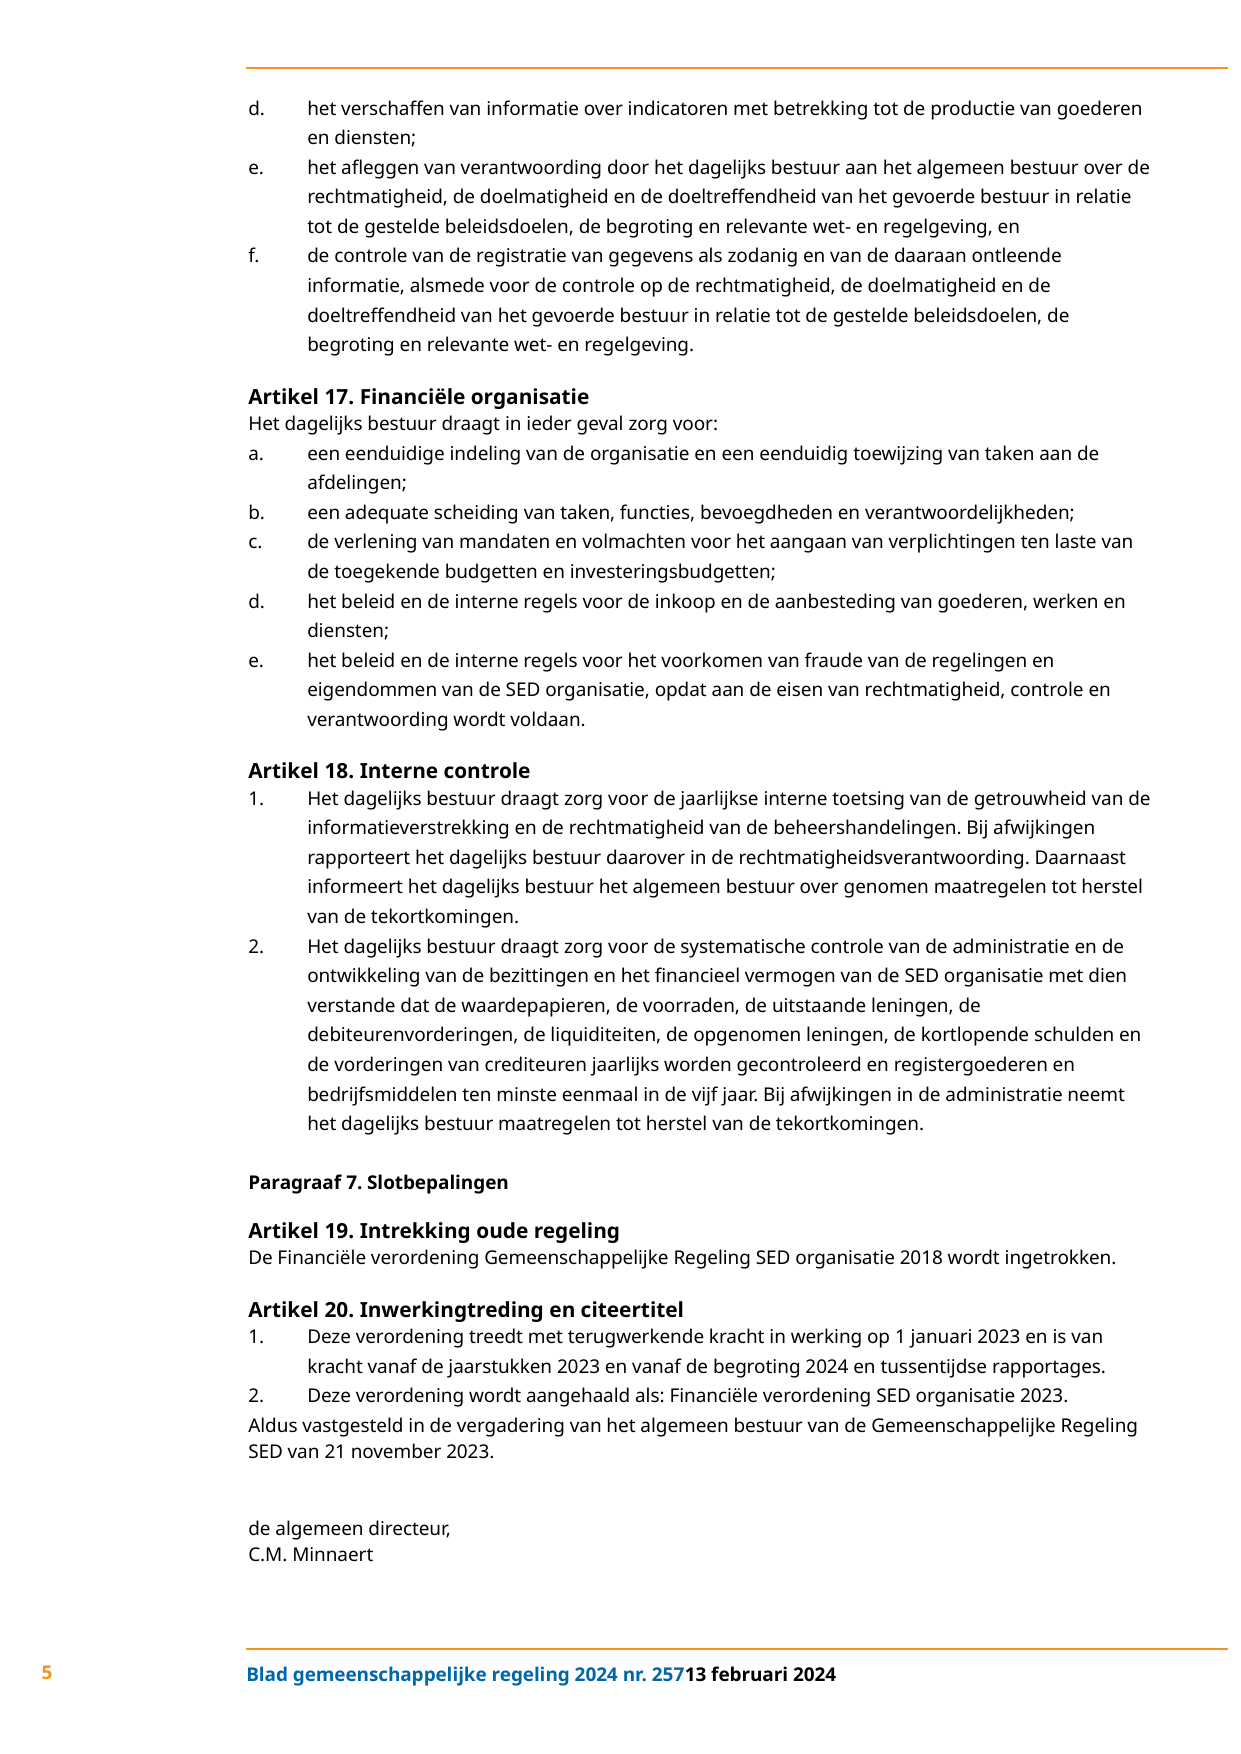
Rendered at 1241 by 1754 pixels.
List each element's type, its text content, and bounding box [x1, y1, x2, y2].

list Deze verordening wordt aangehaald als: Financiële verordening SED organisatie 2023. [248, 1383, 1152, 1408]
list het beleid en de interne regels voor de inkoop en de aanbesteding van goederen, werken en diensten; [248, 588, 1152, 643]
text Paragraaf 7. Slotbepalingen [248, 1169, 1152, 1195]
list het verschaffen van informatie over indicatoren met betrekking tot de productie van goederen en diensten; [248, 95, 1152, 150]
list een eenduidige indeling van de organisatie en een eenduidig toewijzing van taken aan de afdelingen; [248, 440, 1152, 495]
picture [41, 47, 231, 172]
text Het dagelijks bestuur draagt in ieder geval zorg voor: [248, 410, 1152, 436]
list het beleid en de interne regels voor het voorkomen van fraude van de regelingen en eigendommen van de SED organisatie, opdat aan de eisen van rechtmatigheid, controle en verantwoording wordt voldaan. [248, 647, 1152, 732]
list de verlening van mandaten en volmachten voor het aangaan van verplichtingen ten laste van de toegekende budgetten en investeringsbudgetten; [248, 529, 1152, 584]
text Aldus vastgesteld in de vergadering van het algemeen bestuur van de Gemeenschappelijke Regeling SED van 21 november 2023. [248, 1412, 1152, 1464]
list een adequate scheiding van taken, functies, bevoegdheden en verantwoordelijkheden; [248, 499, 1152, 525]
text de algemeen directeur, [248, 1515, 1152, 1541]
text Artikel 17. Financiële organisatie [248, 382, 1152, 410]
text De Financiële verordening Gemeenschappelijke Regeling SED organisatie 2018 wordt ingetrokken. [248, 1244, 1152, 1270]
text C.M. Minnaert [248, 1541, 1152, 1567]
text Artikel 20. Inwerkingtreding en citeertitel [248, 1295, 1152, 1323]
list de controle van de registratie van gegevens als zodanig en van de daaraan ontleende informatie, alsmede voor de controle op de rechtmatigheid, de doelmatigheid en de doeltreffendheid van het gevoerde bestuur in relatie tot de gestelde beleidsdoelen, de begroting en relevante wet- en regelgeving. [248, 243, 1152, 357]
list Het dagelijks bestuur draagt zorg voor de jaarlijkse interne toetsing van de getrouwheid van de informatieverstrekking en de rechtmatigheid van de beheershandelingen. Bij afwijkingen rapporteert het dagelijks bestuur daarover in de rechtmatigheidsverantwoording. Daarnaast informeert het dagelijks bestuur het algemeen bestuur over genomen maatregelen tot herstel van de tekortkomingen. [248, 785, 1152, 929]
list Deze verordening treedt met terugwerkende kracht in werking op 1 januari 2023 en is van kracht vanaf de jaarstukken 2023 en vanaf de begroting 2024 en tussentijdse rapportages. [248, 1323, 1152, 1379]
text Artikel 19. Intrekking oude regeling [248, 1216, 1152, 1244]
text Artikel 18. Interne controle [248, 757, 1152, 785]
list het afleggen van verantwoording door het dagelijks bestuur aan het algemeen bestuur over de rechtmatigheid, de doelmatigheid en de doeltreffendheid van het gevoerde bestuur in relatie tot de gestelde beleidsdoelen, de begroting en relevante wet- en regelgeving, en [248, 154, 1152, 239]
list Het dagelijks bestuur draagt zorg voor de systematische controle van de administratie en de ontwikkeling van de bezittingen en het financieel vermogen van de SED organisatie met dien verstande dat de waardepapieren, de voorraden, de uitstaande leningen, de debiteurenvorderingen, de liquiditeiten, de opgenomen leningen, de kortlopende schulden en de vorderingen van crediteuren jaarlijks worden gecontroleerd en registergoederen en bedrijfsmiddelen ten minste eenmaal in de vijf jaar. Bij afwijkingen in de administratie neemt het dagelijks bestuur maatregelen tot herstel van de tekortkomingen. [248, 933, 1152, 1136]
